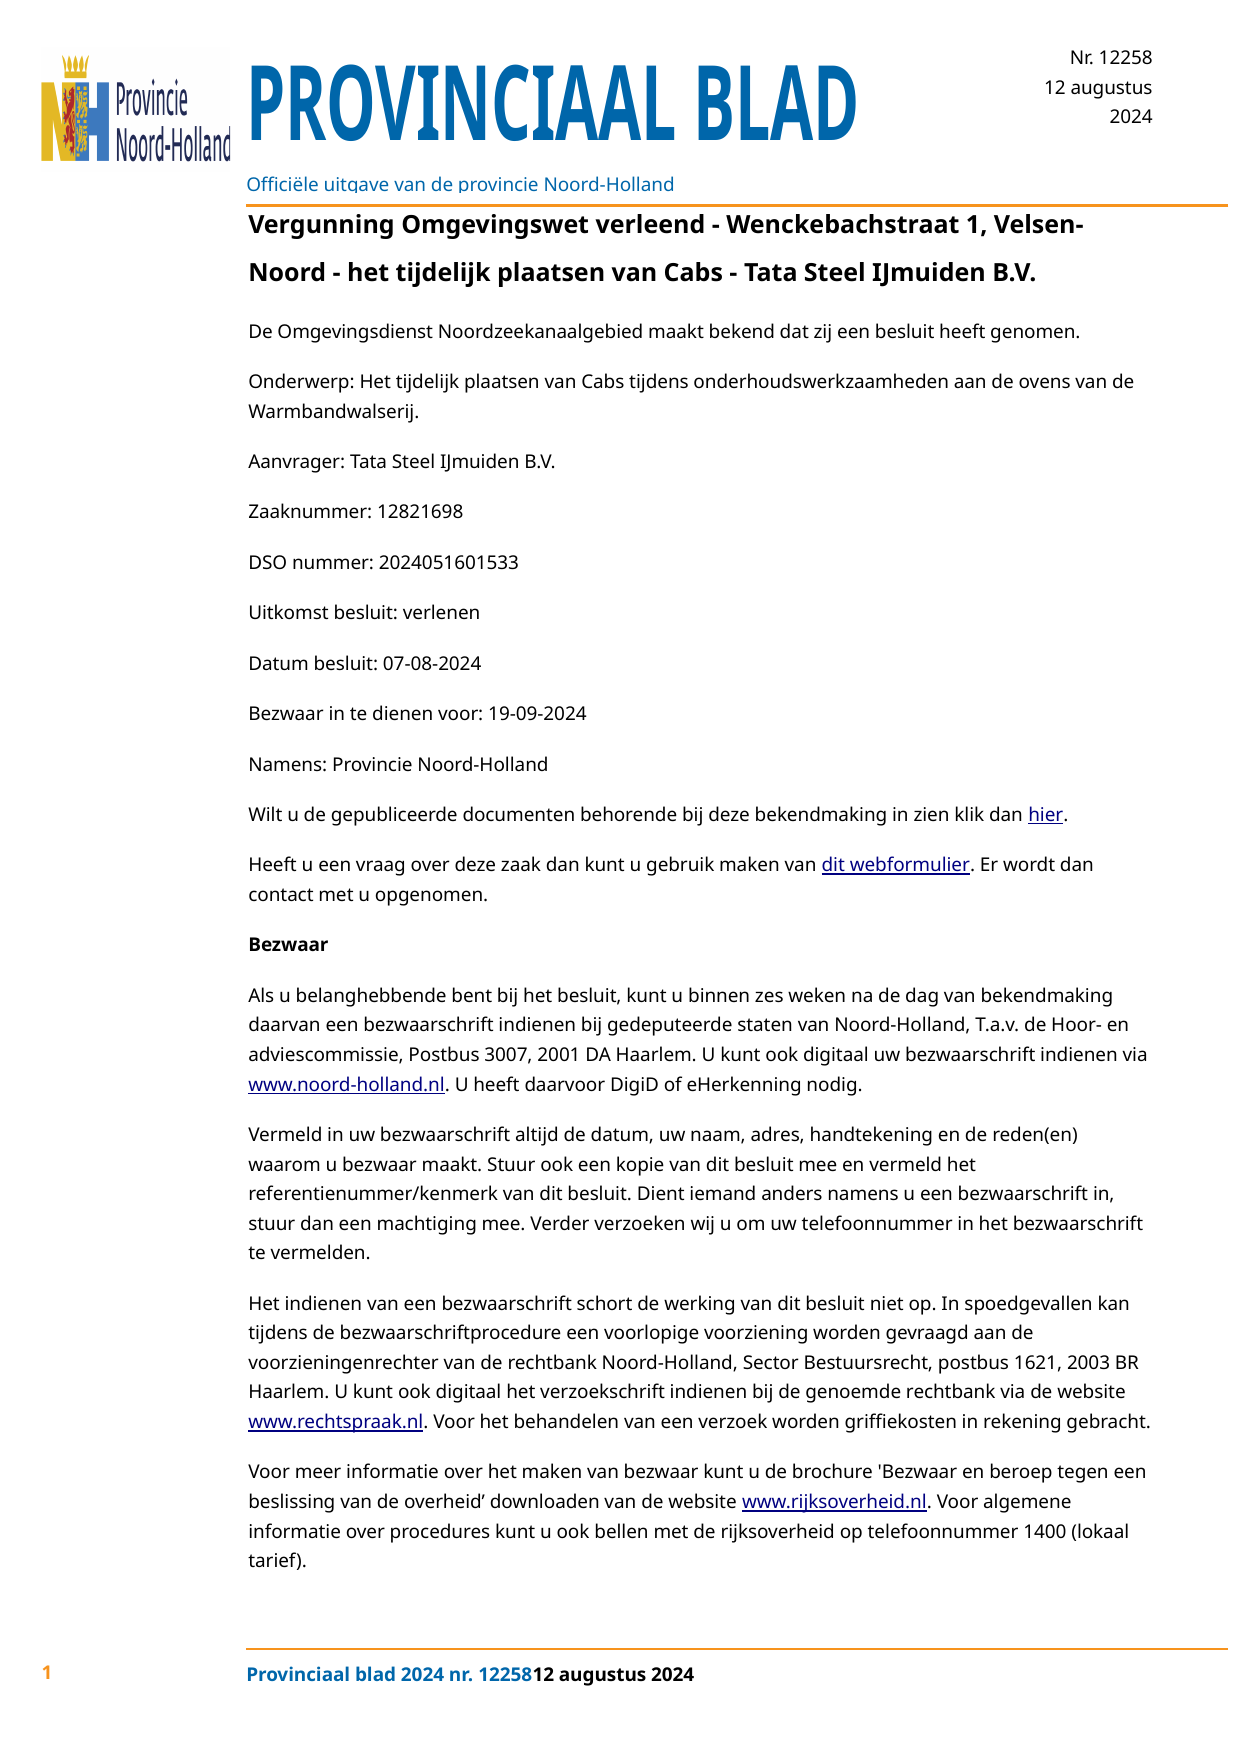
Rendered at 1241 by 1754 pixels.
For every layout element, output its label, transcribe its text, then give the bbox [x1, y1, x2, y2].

text Bezwaar in te dienen voor: 19-09-2024 [248, 700, 1152, 726]
text Als u belanghebbende bent bij het besluit, kunt u binnen zes weken na de dag van bekendmaking daarvan een bezwaarschrift indienen bij gedeputeerde staten van Noord-Holland, T.a.v. de Hoor- en adviescommissie, Postbus 3007, 2001 DA Haarlem. U kunt ook digitaal uw bezwaarschrift indienen via www.noord-holland.nl. U heeft daarvoor DigiD of eHerkenning nodig. [248, 982, 1152, 1097]
text DSO nummer: 2024051601533 [248, 549, 1152, 575]
text Namens: Provincie Noord-Holland [248, 751, 1152, 777]
text Datum besluit: 07-08-2024 [248, 650, 1152, 676]
text De Omgevingsdienst Noordzeekanaalgebied maakt bekend dat zij een besluit heeft genomen. [248, 318, 1152, 344]
text Zaaknummer: 12821698 [248, 499, 1152, 524]
text Vermeld in uw bezwaarschrift altijd de datum, uw naam, adres, handtekening en de reden(en) waarom u bezwaar maakt. Stuur ook een kopie van dit besluit mee en vermeld het referentienummer/kenmerk van dit besluit. Dient iemand anders namens u een bezwaarschrift in, stuur dan een machtiging mee. Verder verzoeken wij u om uw telefoonnummer in het bezwaarschrift te vermelden. [248, 1121, 1152, 1265]
picture [41, 47, 231, 172]
text Het indienen van een bezwaarschrift schort de werking van dit besluit niet op. In spoedgevallen kan tijdens de bezwaarschriftprocedure een voorlopige voorziening worden gevraagd aan de voorzieningenrechter van de rechtbank Noord-Holland, Sector Bestuursrecht, postbus 1621, 2003 BR Haarlem. U kunt ook digitaal het verzoekschrift indienen bij de genoemde rechtbank via de website www.rechtspraak.nl. Voor het behandelen van een verzoek worden griffiekosten in rekening gebracht. [248, 1290, 1152, 1434]
text Wilt u de gepubliceerde documenten behorende bij deze bekendmaking in zien klik dan hier. [248, 801, 1152, 827]
text Uitkomst besluit: verlenen [248, 599, 1152, 625]
text Voor meer informatie over het maken van bezwaar kunt u de brochure 'Bezwaar en beroep tegen een beslissing van de overheid’ downloaden van de website www.rijksoverheid.nl. Voor algemene informatie over procedures kunt u ook bellen met de rijksoverheid op telefoonnummer 1400 (lokaal tarief). [248, 1459, 1152, 1573]
text Aanvrager: Tata Steel IJmuiden B.V. [248, 448, 1152, 474]
text Heeft u een vraag over deze zaak dan kunt u gebruik maken van dit webformulier. Er wordt dan contact met u opgenomen. [248, 852, 1152, 907]
text Onderwerp: Het tijdelijk plaatsen van Cabs tijdens onderhoudswerkzaamheden aan de ovens van de Warmbandwalserij. [248, 368, 1152, 424]
text Bezwaar [248, 932, 1152, 957]
text Vergunning Omgevingswet verleend - Wenckebachstraat 1, Velsen-Noord - het tijdelijk plaatsen van Cabs - Tata Steel IJmuiden B.V. [248, 207, 1152, 288]
